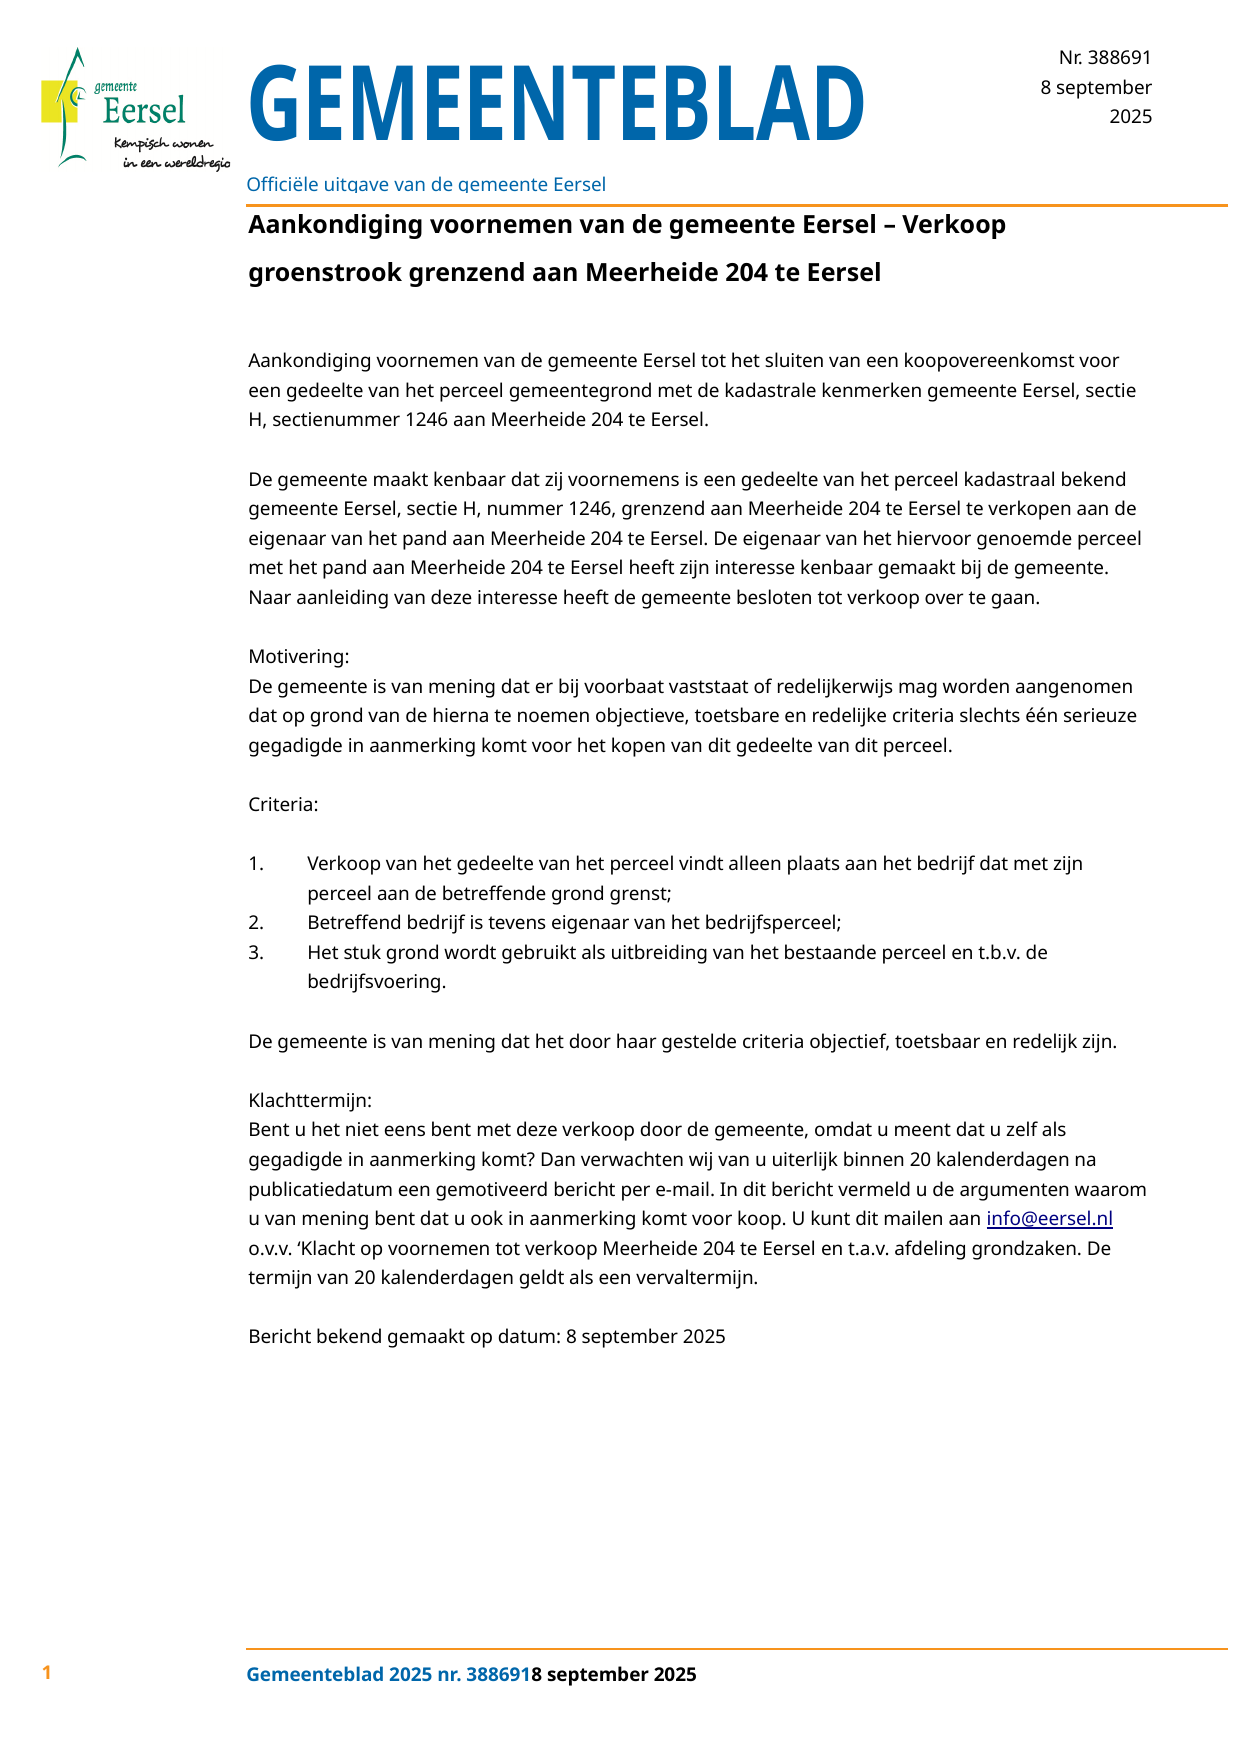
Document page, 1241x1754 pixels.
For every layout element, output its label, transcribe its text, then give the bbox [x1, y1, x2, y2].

text Motivering: [248, 643, 1152, 669]
text Aankondiging voornemen van de gemeente Eersel tot het sluiten van een koopovereenkomst voor een gedeelte van het perceel gemeentegrond met de kadastrale kenmerken gemeente Eersel, sectie H, sectienummer 1246 aan Meerheide 204 te Eersel. [248, 347, 1152, 432]
text Bericht bekend gemaakt op datum: 8 september 2025 [248, 1324, 1152, 1349]
picture [41, 47, 231, 172]
text Klachttermijn: [248, 1087, 1152, 1113]
text De gemeente is van mening dat er bij voorbaat vaststaat of redelijkerwijs mag worden aangenomen dat op grond van de hierna te noemen objectieve, toetsbare en redelijke criteria slechts één serieuze gegadigde in aanmerking komt voor het kopen van dit gedeelte van dit perceel. [248, 673, 1152, 758]
text De gemeente is van mening dat het door haar gestelde criteria objectief, toetsbaar en redelijk zijn. [248, 1028, 1152, 1054]
text Bent u het niet eens bent met deze verkoop door de gemeente, omdat u meent dat u zelf als gegadigde in aanmerking komt? Dan verwachten wij van u uiterlijk binnen 20 kalenderdagen na publicatiedatum een gemotiveerd bericht per e-mail. In dit bericht vermeld u de argumenten waarom u van mening bent dat u ook in aanmerking komt voor koop. U kunt dit mailen aan info@eersel.nl o.v.v. ‘Klacht op voornemen tot verkoop Meerheide 204 te Eersel en t.a.v. afdeling grondzaken. De termijn van 20 kalenderdagen geldt als een vervaltermijn. [248, 1117, 1152, 1290]
text Criteria: [248, 791, 1152, 817]
text Aankondiging voornemen van de gemeente Eersel – Verkoop groenstrook grenzend aan Meerheide 204 te Eersel [248, 207, 1152, 288]
list Het stuk grond wordt gebruikt als uitbreiding van het bestaande perceel en t.b.v. de bedrijfsvoering. [248, 939, 1152, 994]
text De gemeente maakt kenbaar dat zij voornemens is een gedeelte van het perceel kadastraal bekend gemeente Eersel, sectie H, nummer 1246, grenzend aan Meerheide 204 te Eersel te verkopen aan de eigenaar van het pand aan Meerheide 204 te Eersel. De eigenaar van het hiervoor genoemde perceel met het pand aan Meerheide 204 te Eersel heeft zijn interesse kenbaar gemaakt bij de gemeente. Naar aanleiding van deze interesse heeft de gemeente besloten tot verkoop over te gaan. [248, 466, 1152, 610]
list Verkoop van het gedeelte van het perceel vindt alleen plaats aan het bedrijf dat met zijn perceel aan de betreffende grond grenst; [248, 850, 1152, 906]
list Betreffend bedrijf is tevens eigenaar van het bedrijfsperceel; [248, 909, 1152, 935]
